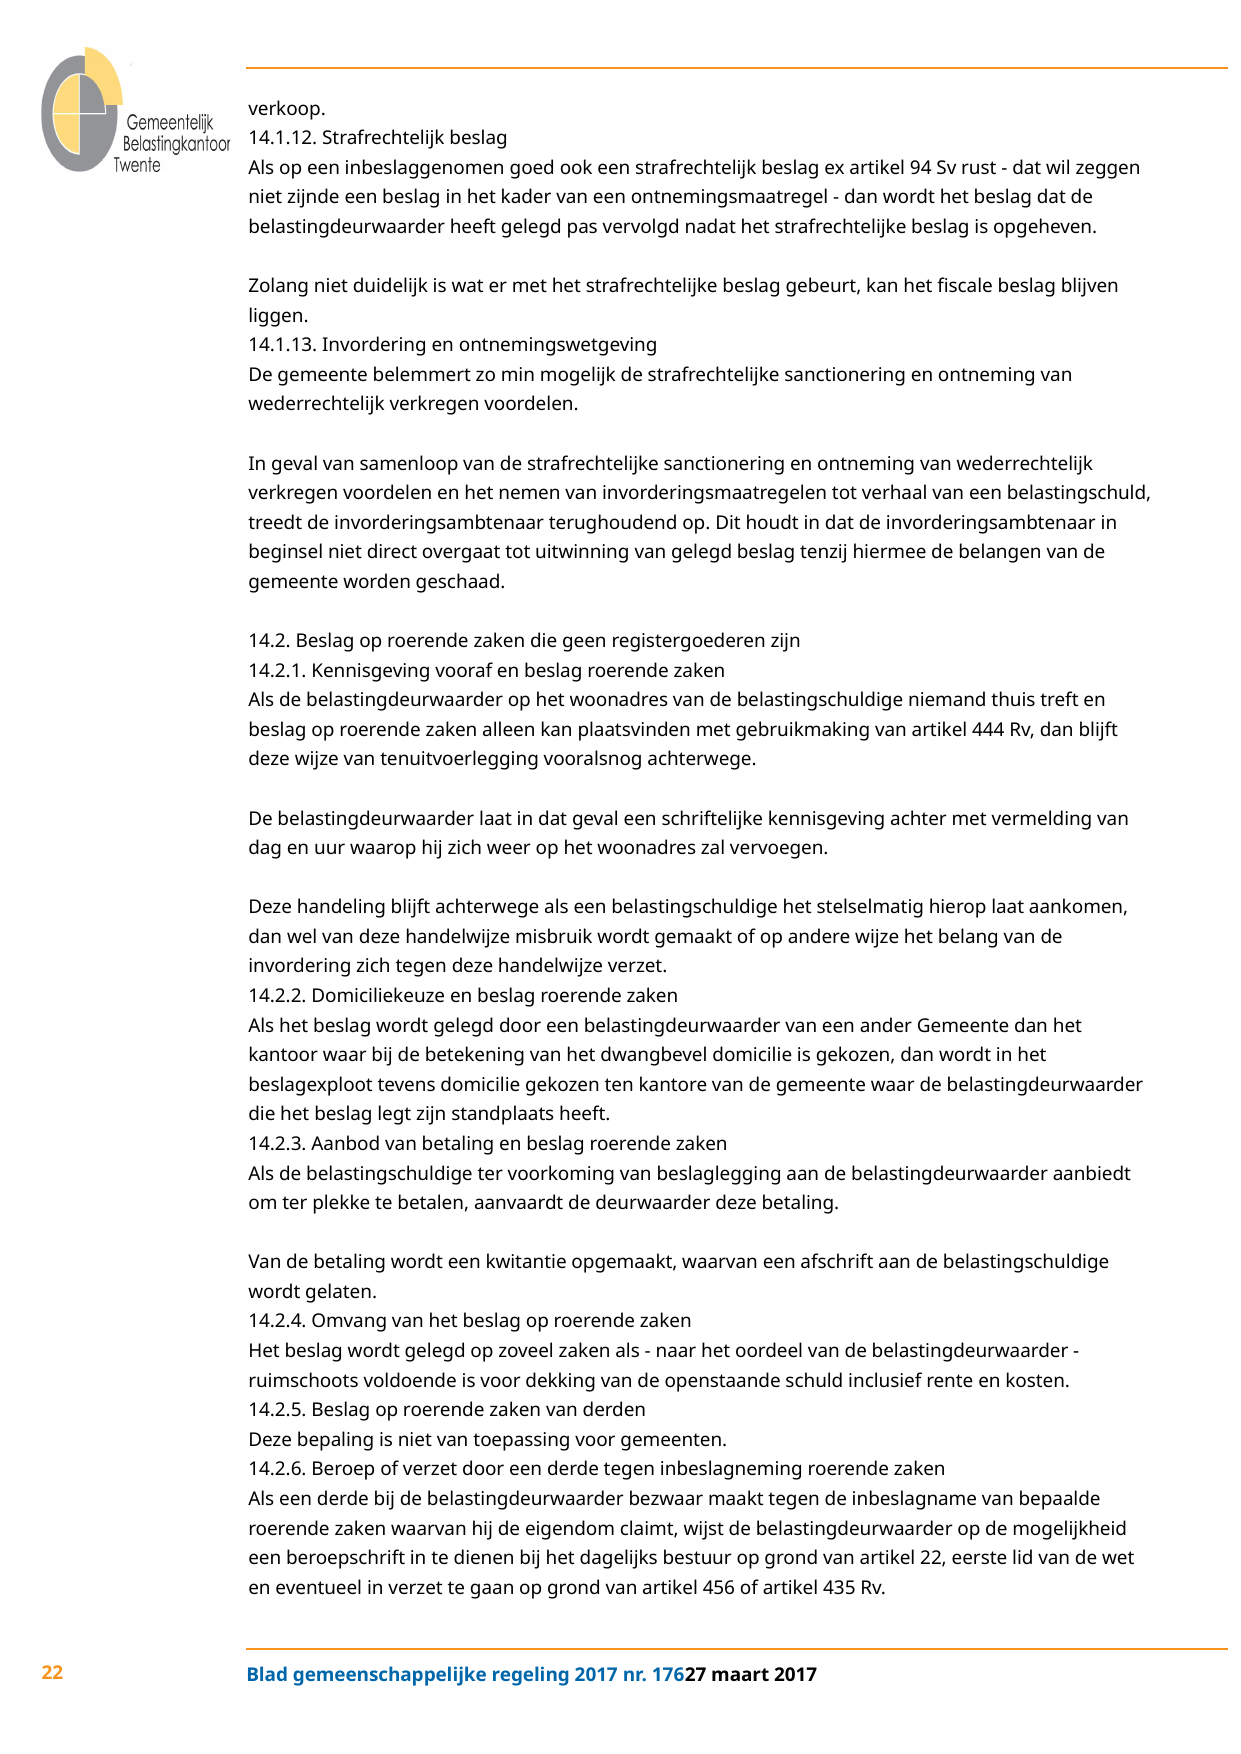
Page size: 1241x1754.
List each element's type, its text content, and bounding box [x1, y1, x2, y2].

text Als een derde bij de belastingdeurwaarder bezwaar maakt tegen de inbeslagname van bepaalde roerende zaken waarvan hij de eigendom claimt, wijst de belastingdeurwaarder op de mogelijkheid een beroepschrift in te dienen bij het dagelijks bestuur op grond van artikel 22, eerste lid van de wet en eventueel in verzet te gaan op grond van artikel 456 of artikel 435 Rv. [248, 1485, 1152, 1600]
text 14.2.5. Beslag op roerende zaken van derden [248, 1396, 1152, 1422]
text De belastingdeurwaarder laat in dat geval een schriftelijke kennisgeving achter met vermelding van dag en uur waarop hij zich weer op het woonadres zal vervoegen. [248, 805, 1152, 860]
text Het beslag wordt gelegd op zoveel zaken als - naar het oordeel van de belastingdeurwaarder - ruimschoots voldoende is voor dekking van de openstaande schuld inclusief rente en kosten. [248, 1337, 1152, 1393]
text 14.2.2. Domiciliekeuze en beslag roerende zaken [248, 982, 1152, 1008]
text 14.2.4. Omvang van het beslag op roerende zaken [248, 1308, 1152, 1333]
text 14.1.12. Strafrechtelijk beslag [248, 124, 1152, 150]
picture [41, 47, 231, 172]
text Deze bepaling is niet van toepassing voor gemeenten. [248, 1426, 1152, 1452]
text In geval van samenloop van de strafrechtelijke sanctionering en ontneming van wederrechtelijk verkregen voordelen en het nemen van invorderingsmaatregelen tot verhaal van een belastingschuld, treedt de invorderingsambtenaar terughoudend op. Dit houdt in dat de invorderingsambtenaar in beginsel niet direct overgaat tot uitwinning van gelegd beslag tenzij hiermee de belangen van de gemeente worden geschaad. [248, 450, 1152, 594]
text 14.2.3. Aanbod van betaling en beslag roerende zaken [248, 1130, 1152, 1156]
text Als de belastingdeurwaarder op het woonadres van de belastingschuldige niemand thuis treft en beslag op roerende zaken alleen kan plaatsvinden met gebruikmaking van artikel 444 Rv, dan blijft deze wijze van tenuitvoerlegging vooralsnog achterwege. [248, 686, 1152, 771]
text De gemeente belemmert zo min mogelijk de strafrechtelijke sanctionering en ontneming van wederrechtelijk verkregen voordelen. [248, 361, 1152, 416]
text Als de belastingschuldige ter voorkoming van beslaglegging aan de belastingdeurwaarder aanbiedt om ter plekke te betalen, aanvaardt de deurwaarder deze betaling. [248, 1160, 1152, 1215]
text Als op een inbeslaggenomen goed ook een strafrechtelijk beslag ex artikel 94 Sv rust - dat wil zeggen niet zijnde een beslag in het kader van een ontnemingsmaatregel - dan wordt het beslag dat de belastingdeurwaarder heeft gelegd pas vervolgd nadat het strafrechtelijke beslag is opgeheven. [248, 154, 1152, 239]
text Van de betaling wordt een kwitantie opgemaakt, waarvan een afschrift aan de belastingschuldige wordt gelaten. [248, 1248, 1152, 1304]
text 14.2. Beslag op roerende zaken die geen registergoederen zijn [248, 627, 1152, 653]
text verkoop. [248, 95, 1152, 121]
text 14.1.13. Invordering en ontnemingswetgeving [248, 331, 1152, 357]
text 14.2.6. Beroep of verzet door een derde tegen inbeslagneming roerende zaken [248, 1456, 1152, 1481]
text 14.2.1. Kennisgeving vooraf en beslag roerende zaken [248, 657, 1152, 683]
text Als het beslag wordt gelegd door een belastingdeurwaarder van een ander Gemeente dan het kantoor waar bij de betekening van het dwangbevel domicilie is gekozen, dan wordt in het beslagexploot tevens domicilie gekozen ten kantore van de gemeente waar de belastingdeurwaarder die het beslag legt zijn standplaats heeft. [248, 1012, 1152, 1126]
text Zolang niet duidelijk is wat er met het strafrechtelijke beslag gebeurt, kan het fiscale beslag blijven liggen. [248, 272, 1152, 328]
text Deze handeling blijft achterwege als een belastingschuldige het stelselmatig hierop laat aankomen, dan wel van deze handelwijze misbruik wordt gemaakt of op andere wijze het belang van de invordering zich tegen deze handelwijze verzet. [248, 893, 1152, 978]
